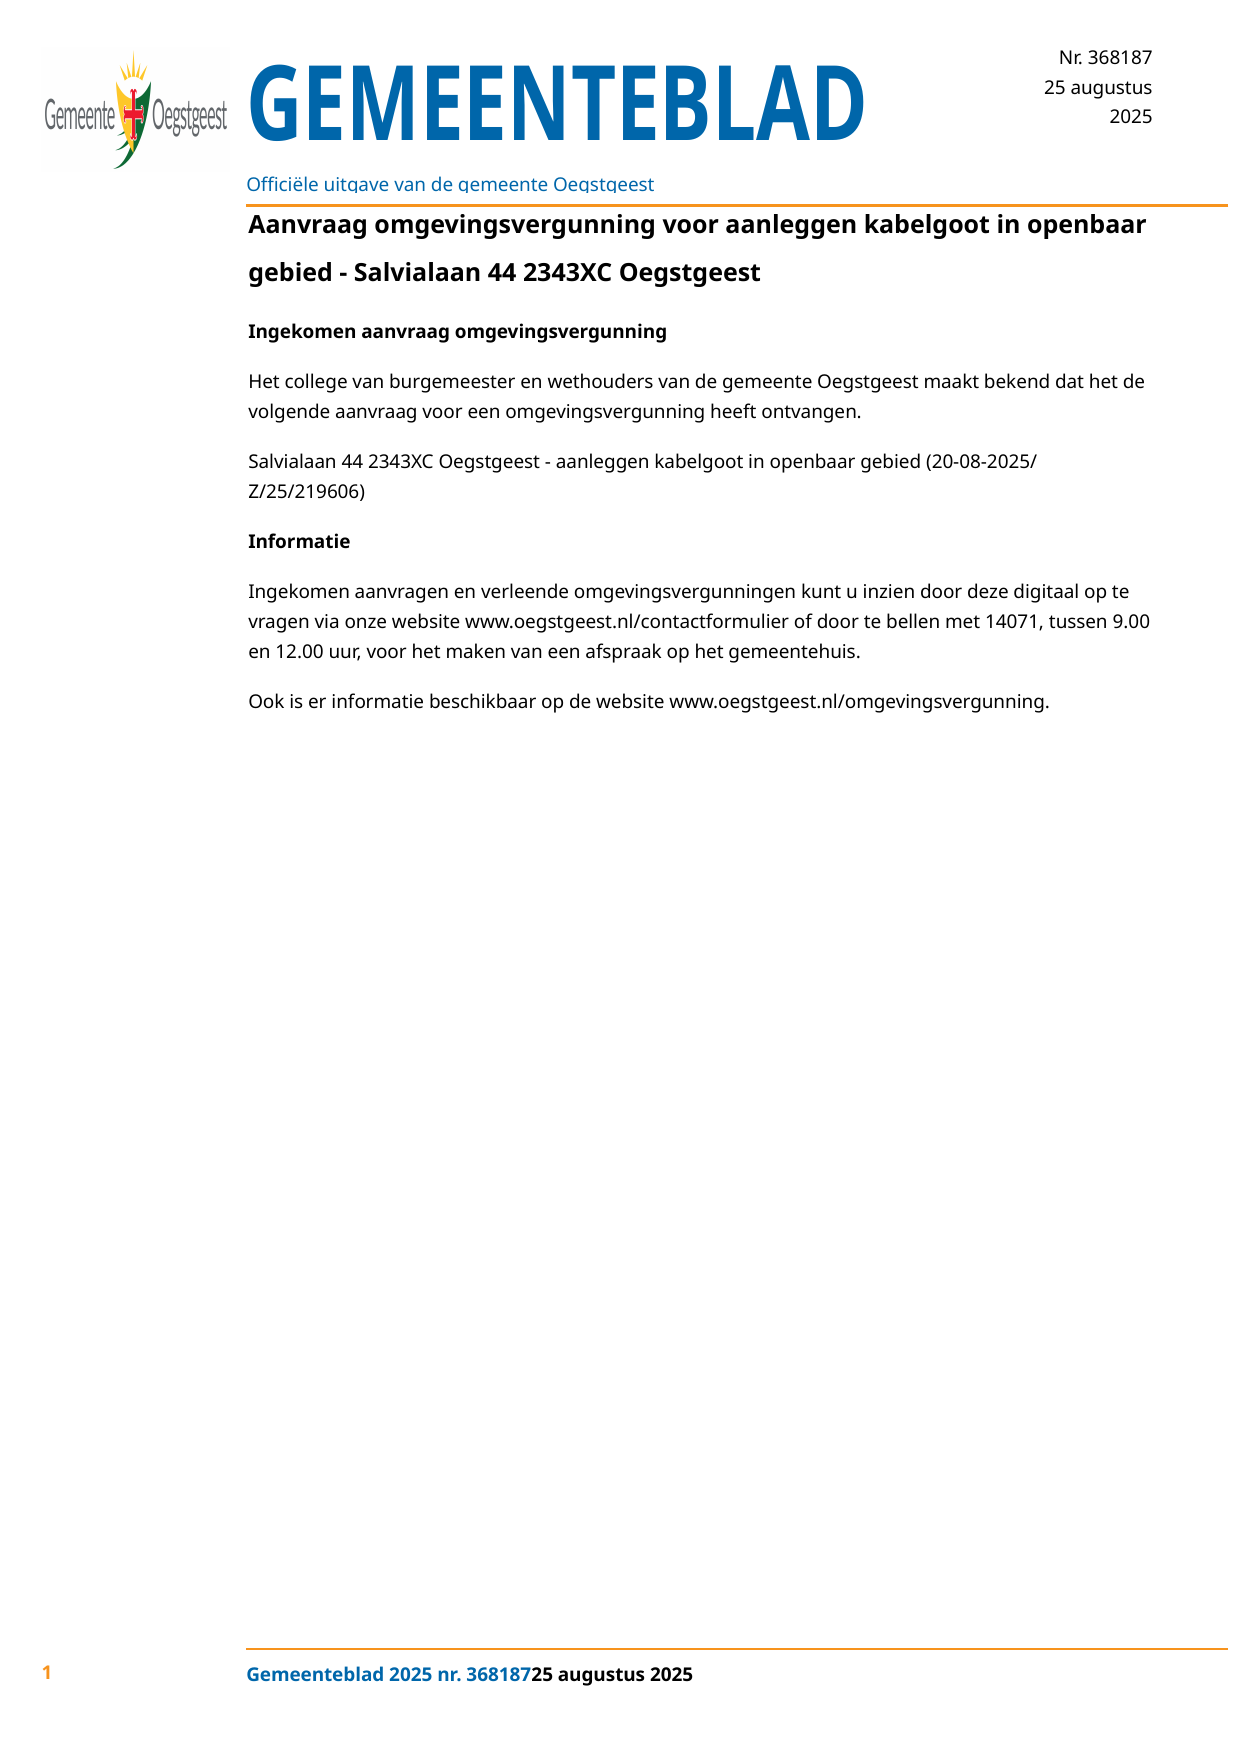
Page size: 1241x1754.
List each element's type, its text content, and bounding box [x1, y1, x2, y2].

text Ook is er informatie beschikbaar op de website www.oegstgeest.nl/omgevingsvergunning. [248, 688, 1152, 714]
text Het college van burgemeester en wethouders van de gemeente Oegstgeest maakt bekend dat het de volgende aanvraag voor een omgevingsvergunning heeft ontvangen. [248, 368, 1152, 424]
text Salvialaan 44 2343XC Oegstgeest - aanleggen kabelgoot in openbaar gebied (20-08-2025/ Z/25/219606) [248, 448, 1152, 504]
picture [41, 47, 231, 172]
text Informatie [248, 528, 1152, 554]
text Aanvraag omgevingsvergunning voor aanleggen kabelgoot in openbaar gebied - Salvialaan 44 2343XC Oegstgeest [248, 207, 1152, 288]
text Ingekomen aanvraag omgevingsvergunning [248, 318, 1152, 344]
text Ingekomen aanvragen en verleende omgevingsvergunningen kunt u inzien door deze digitaal op te vragen via onze website www.oegstgeest.nl/contactformulier of door te bellen met 14071, tussen 9.00 en 12.00 uur, voor het maken van een afspraak op het gemeentehuis. [248, 579, 1152, 664]
